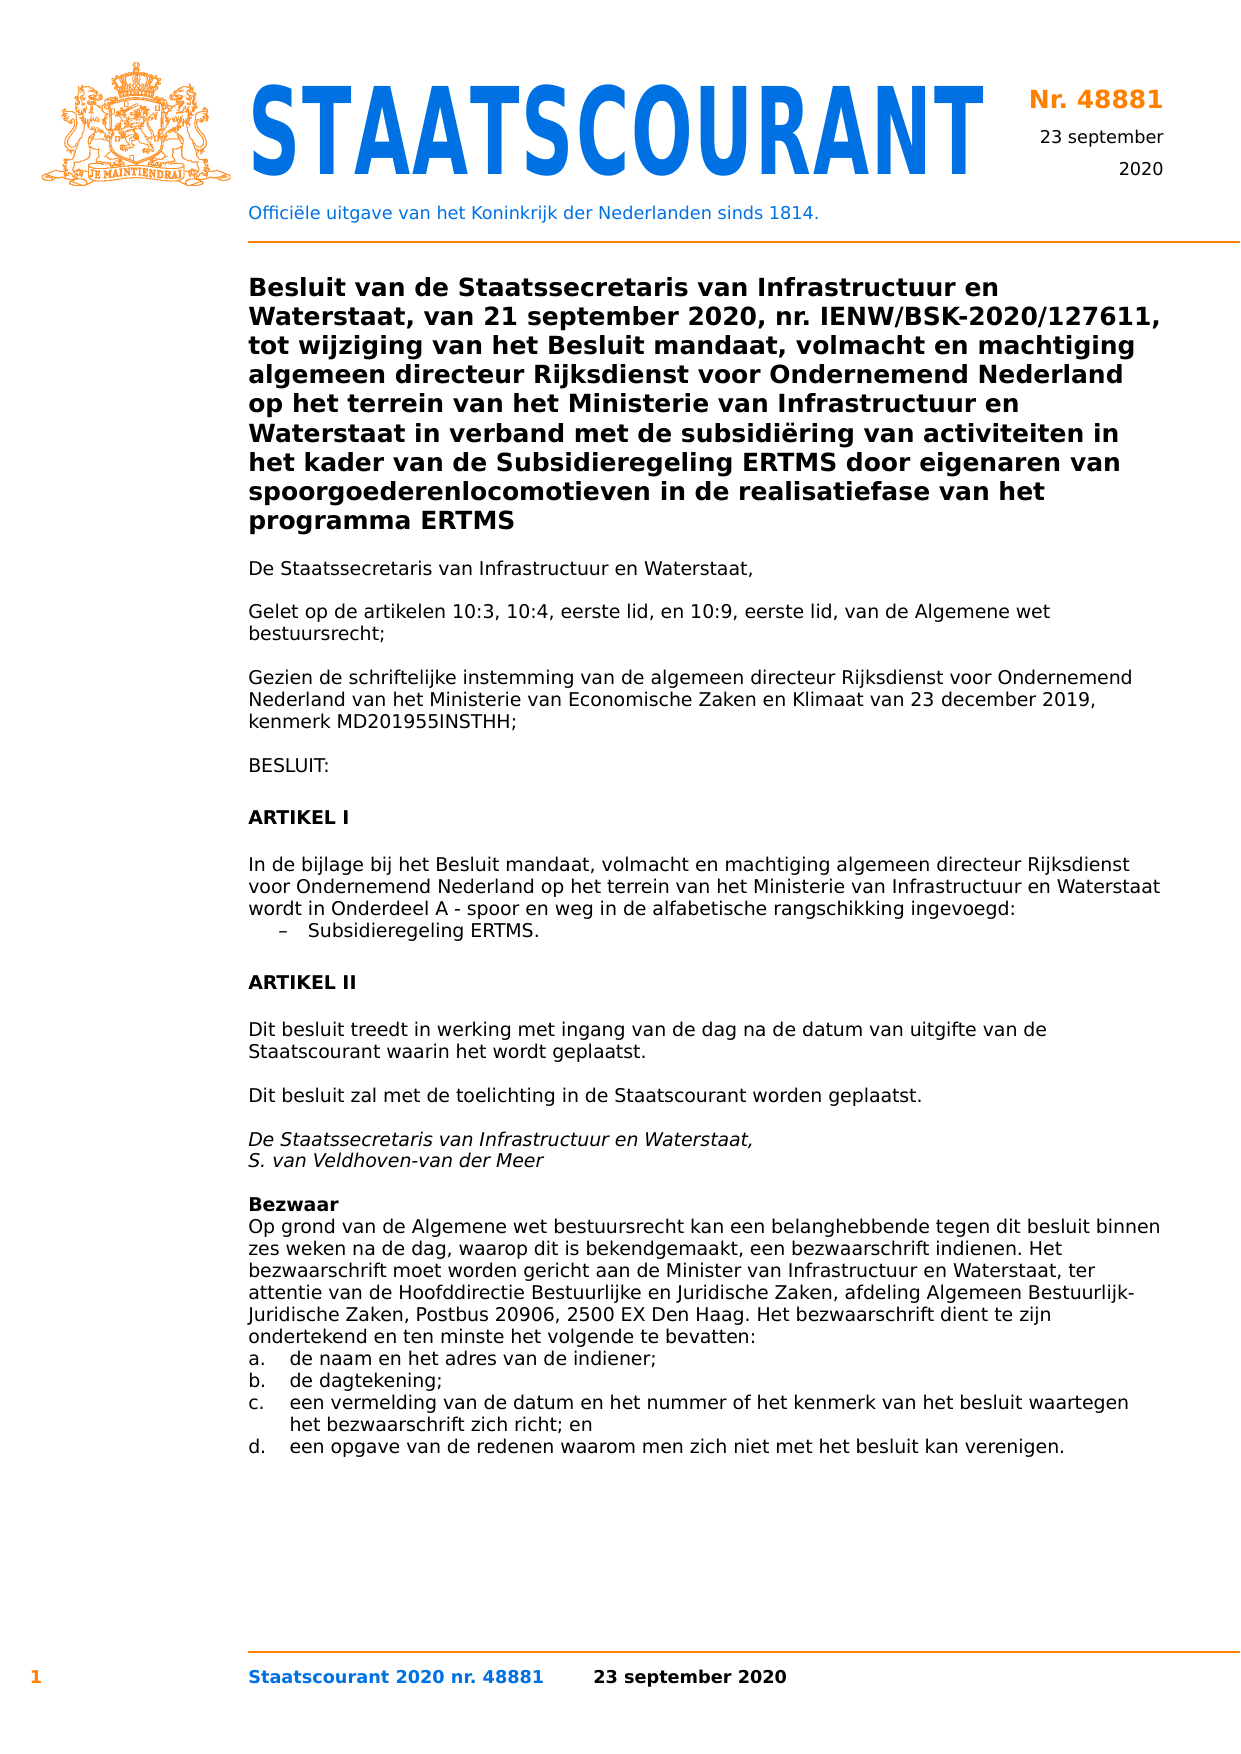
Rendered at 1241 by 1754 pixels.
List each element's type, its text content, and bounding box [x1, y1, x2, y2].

text Dit besluit treedt in werking met ingang van de dag na de datum van uitgifte van de Staatscourant waarin het wordt geplaatst. [248, 1019, 1163, 1063]
text BESLUIT: [248, 755, 1163, 777]
text b. de dagtekening; [248, 1370, 1163, 1392]
text – Subsidieregeling ERTMS. [278, 920, 1163, 942]
text c. een vermelding van de datum en het nummer of het kenmerk van het besluit waartegen het bezwaarschrift zich richt; en [248, 1392, 1163, 1436]
subtitle Besluit van de Staatssecretaris van Infrastructuur en Waterstaat, van 21 september 2020, nr. IENW/BSK-2020/127611, tot wijziging van het Besluit mandaat, volmacht en machtiging algemeen directeur Rijksdienst voor Ondernemend Nederland op het terrein van het Ministerie van Infrastructuur en Waterstaat in verband met de subsidiëring van activiteiten in het kader van de Subsidieregeling ERTMS door eigenaren van spoorgoederenlocomotieven in de realisatiefase van het programma ERTMS [248, 273, 1163, 536]
text a. de naam en het adres van de indiener; [248, 1348, 1163, 1370]
table_cell 23 september [998, 121, 1240, 153]
subtitle ARTIKEL I [248, 807, 1163, 829]
table_cell Officiële uitgave van het Koninkrijk der Nederlanden sinds 1814. [248, 203, 1240, 241]
text Bezwaar [248, 1194, 1163, 1216]
table_cell 2020 [998, 153, 1240, 203]
table_header Nr. 48881 [998, 62, 1240, 121]
text De Staatssecretaris van Infrastructuur en Waterstaat, [248, 557, 1163, 579]
text De Staatssecretaris van Infrastructuur en Waterstaat, S. van Veldhoven-van der Meer [248, 1128, 1163, 1172]
table_header STAATSCOURANT [248, 62, 998, 203]
text Dit besluit zal met de toelichting in de Staatscourant worden geplaatst. [248, 1084, 1163, 1107]
text Gelet op de artikelen 10:3, 10:4, eerste lid, en 10:9, eerste lid, van de Algemene wet bestuursrecht; [248, 601, 1163, 645]
text Gezien de schriftelijke instemming van de algemeen directeur Rijksdienst voor Ondernemend Nederland van het Ministerie van Economische Zaken en Klimaat van 23 december 2019, kenmerk MD201955INSTHH; [248, 667, 1163, 733]
text Op grond van de Algemene wet bestuursrecht kan een belanghebbende tegen dit besluit binnen zes weken na de dag, waarop dit is bekendgemaakt, een bezwaarschrift indienen. Het bezwaarschrift moet worden gericht aan de Minister van Infrastructuur en Waterstaat, ter attentie van de Hoofddirectie Bestuurlijke en Juridische Zaken, afdeling Algemeen Bestuurlijk-Juridische Zaken, Postbus 20906, 2500 EX Den Haag. Het bezwaarschrift dient te zijn ondertekend en ten minste het volgende te bevatten: [248, 1216, 1163, 1348]
text In de bijlage bij het Besluit mandaat, volmacht en machtiging algemeen directeur Rijksdienst voor Ondernemend Nederland op het terrein van het Ministerie van Infrastructuur en Waterstaat wordt in Onderdeel A - spoor en weg in de alfabetische rangschikking ingevoegd: [248, 854, 1163, 920]
text d. een opgave van de redenen waarom men zich niet met het besluit kan verenigen. [248, 1436, 1163, 1458]
table_header [25, 62, 248, 241]
picture [41, 62, 231, 186]
subtitle ARTIKEL II [248, 972, 1163, 994]
